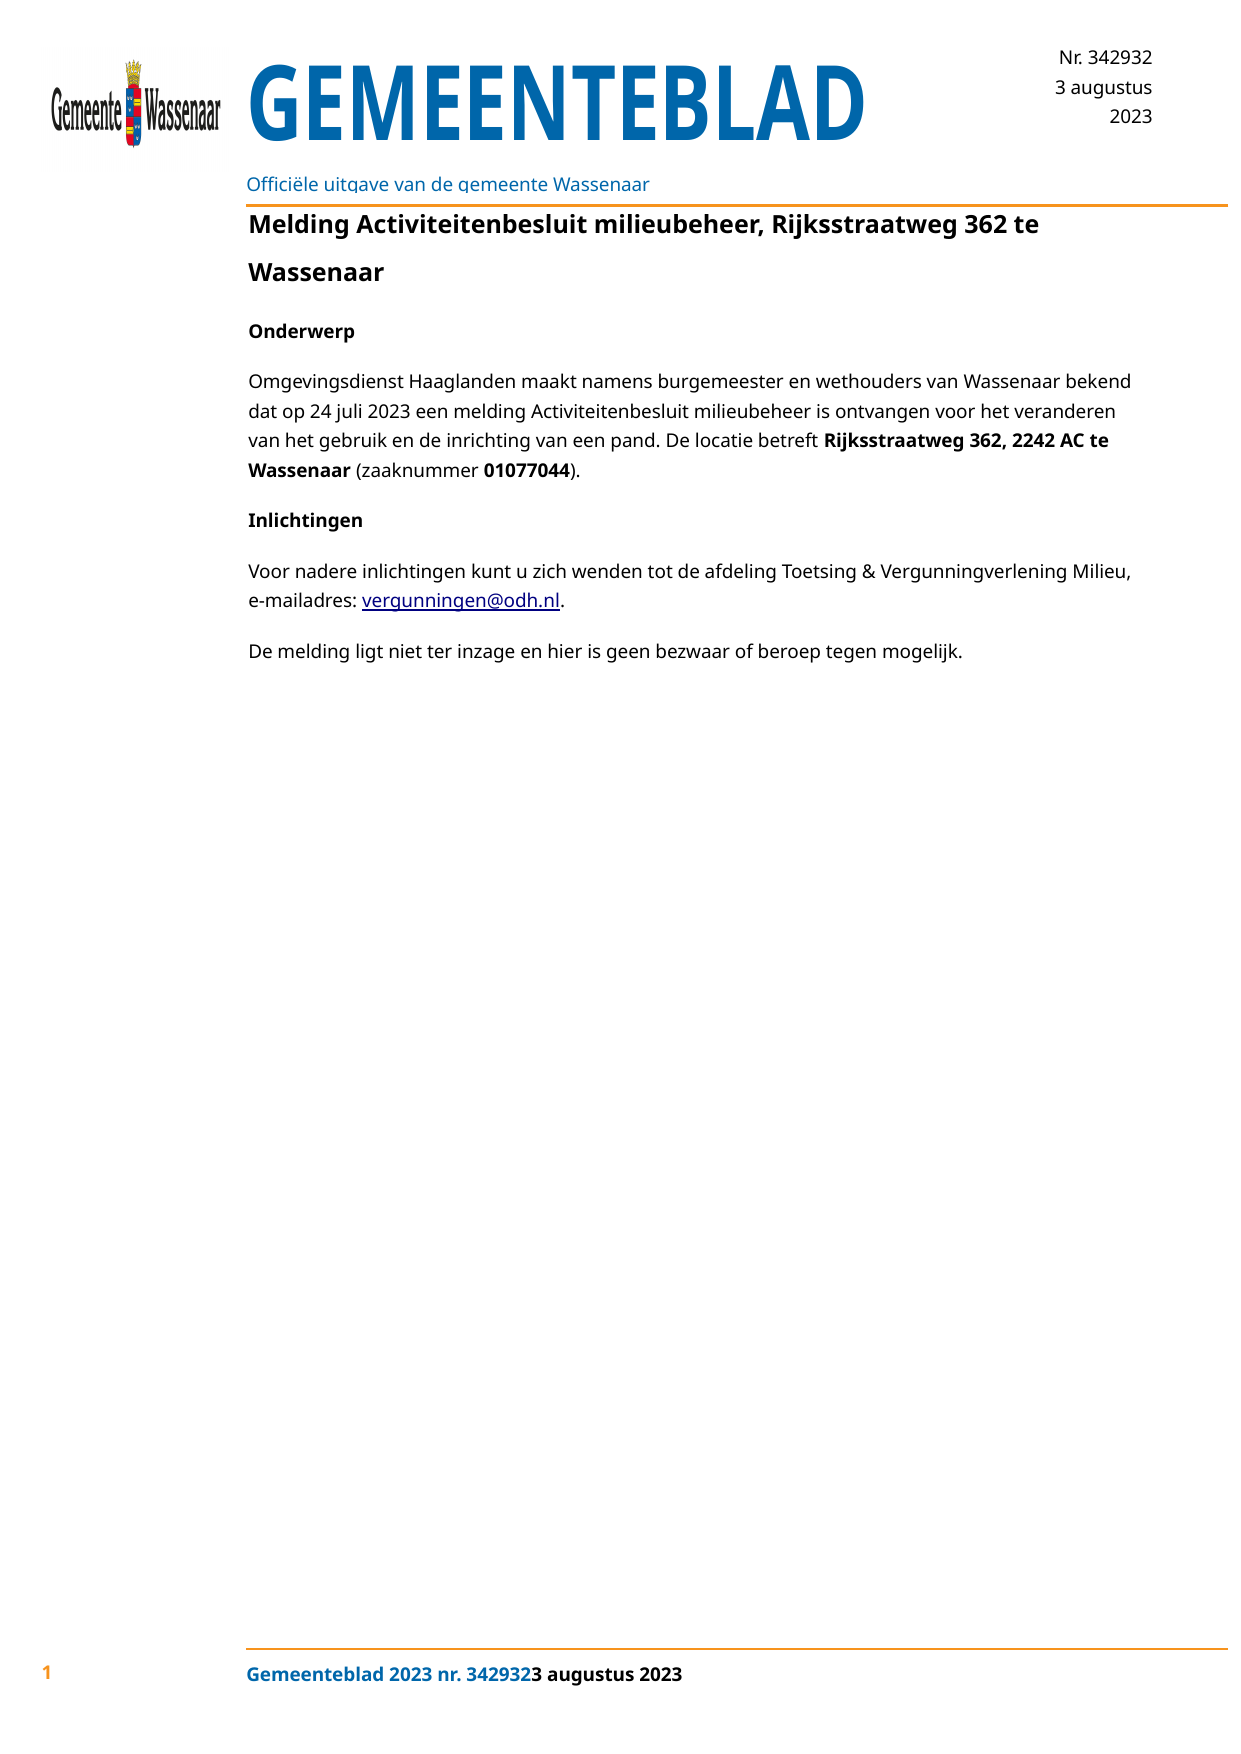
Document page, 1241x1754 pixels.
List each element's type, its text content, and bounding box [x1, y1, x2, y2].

picture [41, 47, 231, 172]
text Onderwerp [248, 318, 1152, 344]
text Voor nadere inlichtingen kunt u zich wenden tot de afdeling Toetsing & Vergunningverlening Milieu, e-mailadres: vergunningen@odh.nl. [248, 558, 1152, 613]
text Inlichtingen [248, 507, 1152, 533]
text Omgevingsdienst Haaglanden maakt namens burgemeester en wethouders van Wassenaar bekend dat op 24 juli 2023 een melding Activiteitenbesluit milieubeheer is ontvangen voor het veranderen van het gebruik en de inrichting van een pand. De locatie betreft Rijksstraatweg 362, 2242 AC te Wassenaar (zaaknummer 01077044). [248, 368, 1152, 483]
text Melding Activiteitenbesluit milieubeheer, Rijksstraatweg 362 te Wassenaar [248, 207, 1152, 288]
text De melding ligt niet ter inzage en hier is geen bezwaar of beroep tegen mogelijk. [248, 638, 1152, 664]
